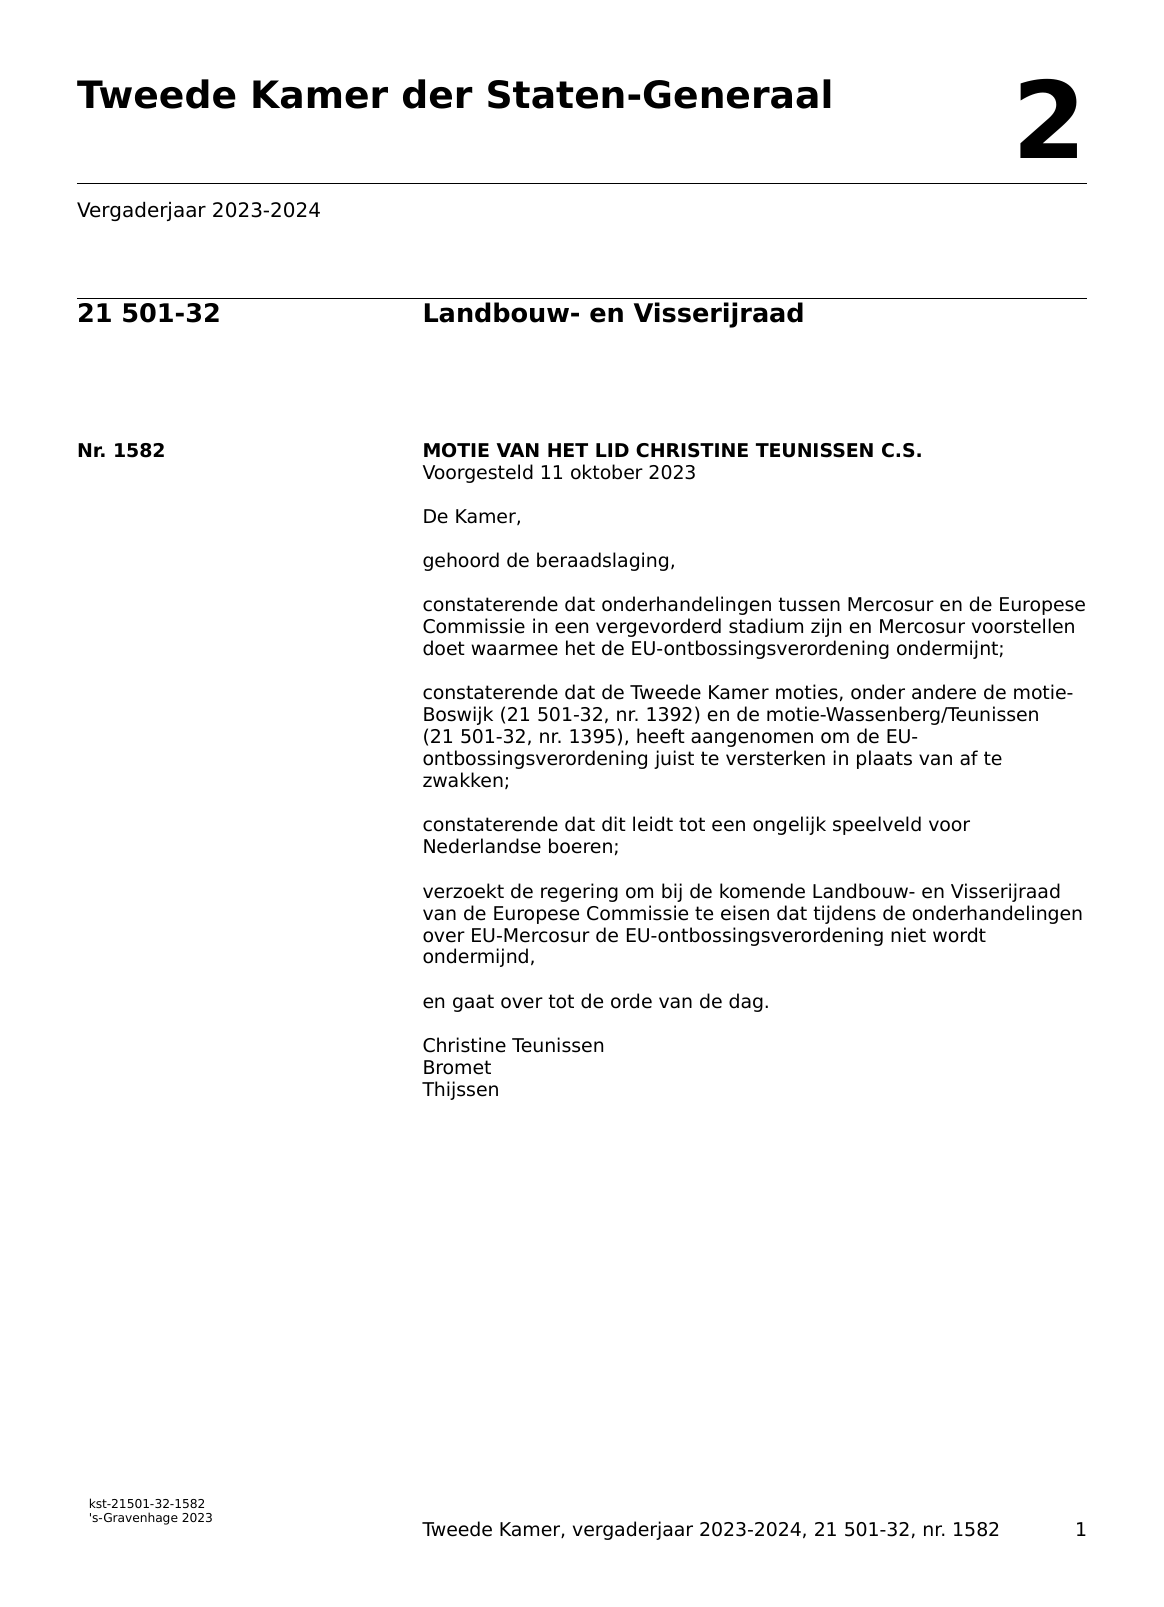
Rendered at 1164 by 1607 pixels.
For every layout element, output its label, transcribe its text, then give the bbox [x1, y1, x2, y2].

text constaterende dat de Tweede Kamer moties, onder andere de motie-Boswijk (21 501-32, nr. 1392) en de motie-Wassenberg/Teunissen (21 501-32, nr. 1395), heeft aangenomen om de EU-ontbossingsverordening juist te versterken in plaats van af te zwakken; [422, 682, 1087, 792]
text constaterende dat dit leidt tot een ongelijk speelveld voor Nederlandse boeren; [422, 814, 1087, 858]
text De Kamer, [422, 506, 1087, 528]
table_header 2 [886, 59, 1087, 183]
text en gaat over tot de orde van de dag. [422, 991, 1087, 1013]
table_header Tweede Kamer der Staten-Generaal [77, 59, 886, 183]
text Bromet [422, 1057, 1087, 1079]
text constaterende dat onderhandelingen tussen Mercosur en de Europese Commissie in een vergevorderd stadium zijn en Mercosur voorstellen doet waarmee het de EU-ontbossingsverordening ondermijnt; [422, 594, 1087, 660]
table_cell Vergaderjaar 2023-2024 [77, 184, 1087, 298]
text 's-Gravenhage 2023 [88, 1511, 323, 1525]
text gehoord de beraadslaging, [422, 550, 1087, 572]
text Thijssen [422, 1079, 1087, 1101]
text Voorgesteld 11 oktober 2023 [422, 462, 1087, 484]
text verzoekt de regering om bij de komende Landbouw- en Visserijraad van de Europese Commissie te eisen dat tijdens de onderhandelingen over EU-Mercosur de EU-ontbossingsverordening niet wordt ondermijnd, [422, 881, 1087, 968]
text kst-21501-32-1582 [88, 1497, 323, 1511]
subtitle 21 501-32 Landbouw- en Visserijraad [77, 299, 1087, 329]
subtitle Nr. 1582 MOTIE VAN HET LID CHRISTINE TEUNISSEN C.S. [77, 440, 1087, 462]
text Christine Teunissen [422, 1035, 1087, 1057]
